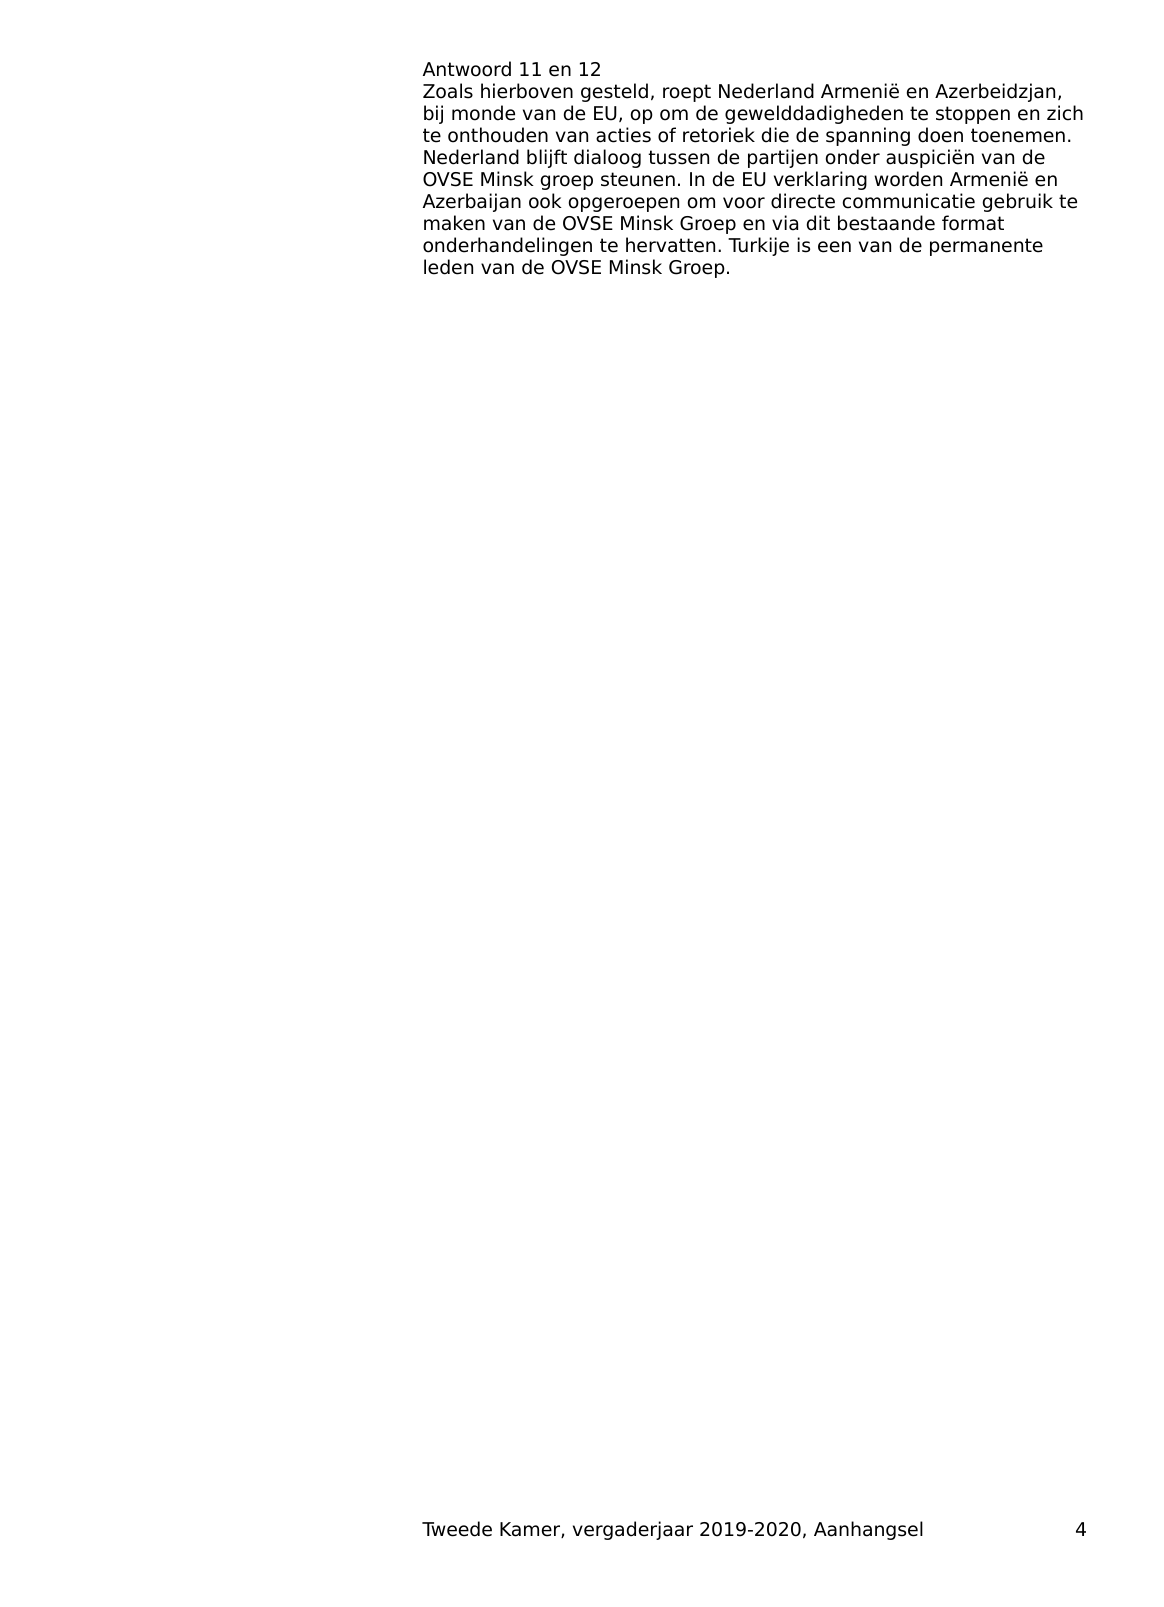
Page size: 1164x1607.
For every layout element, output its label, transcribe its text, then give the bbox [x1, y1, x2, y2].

text Zoals hierboven gesteld, roept Nederland Armenië en Azerbeidzjan, bij monde van de EU, op om de gewelddadigheden te stoppen en zich te onthouden van acties of retoriek die de spanning doen toenemen. Nederland blijft dialoog tussen de partijen onder auspiciën van de OVSE Minsk groep steunen. In de EU verklaring worden Armenië en Azerbaijan ook opgeroepen om voor directe communicatie gebruik te maken van de OVSE Minsk Groep en via dit bestaande format onderhandelingen te hervatten. Turkije is een van de permanente leden van de OVSE Minsk Groep. [422, 81, 1087, 279]
text Antwoord 11 en 12 [422, 59, 1087, 81]
